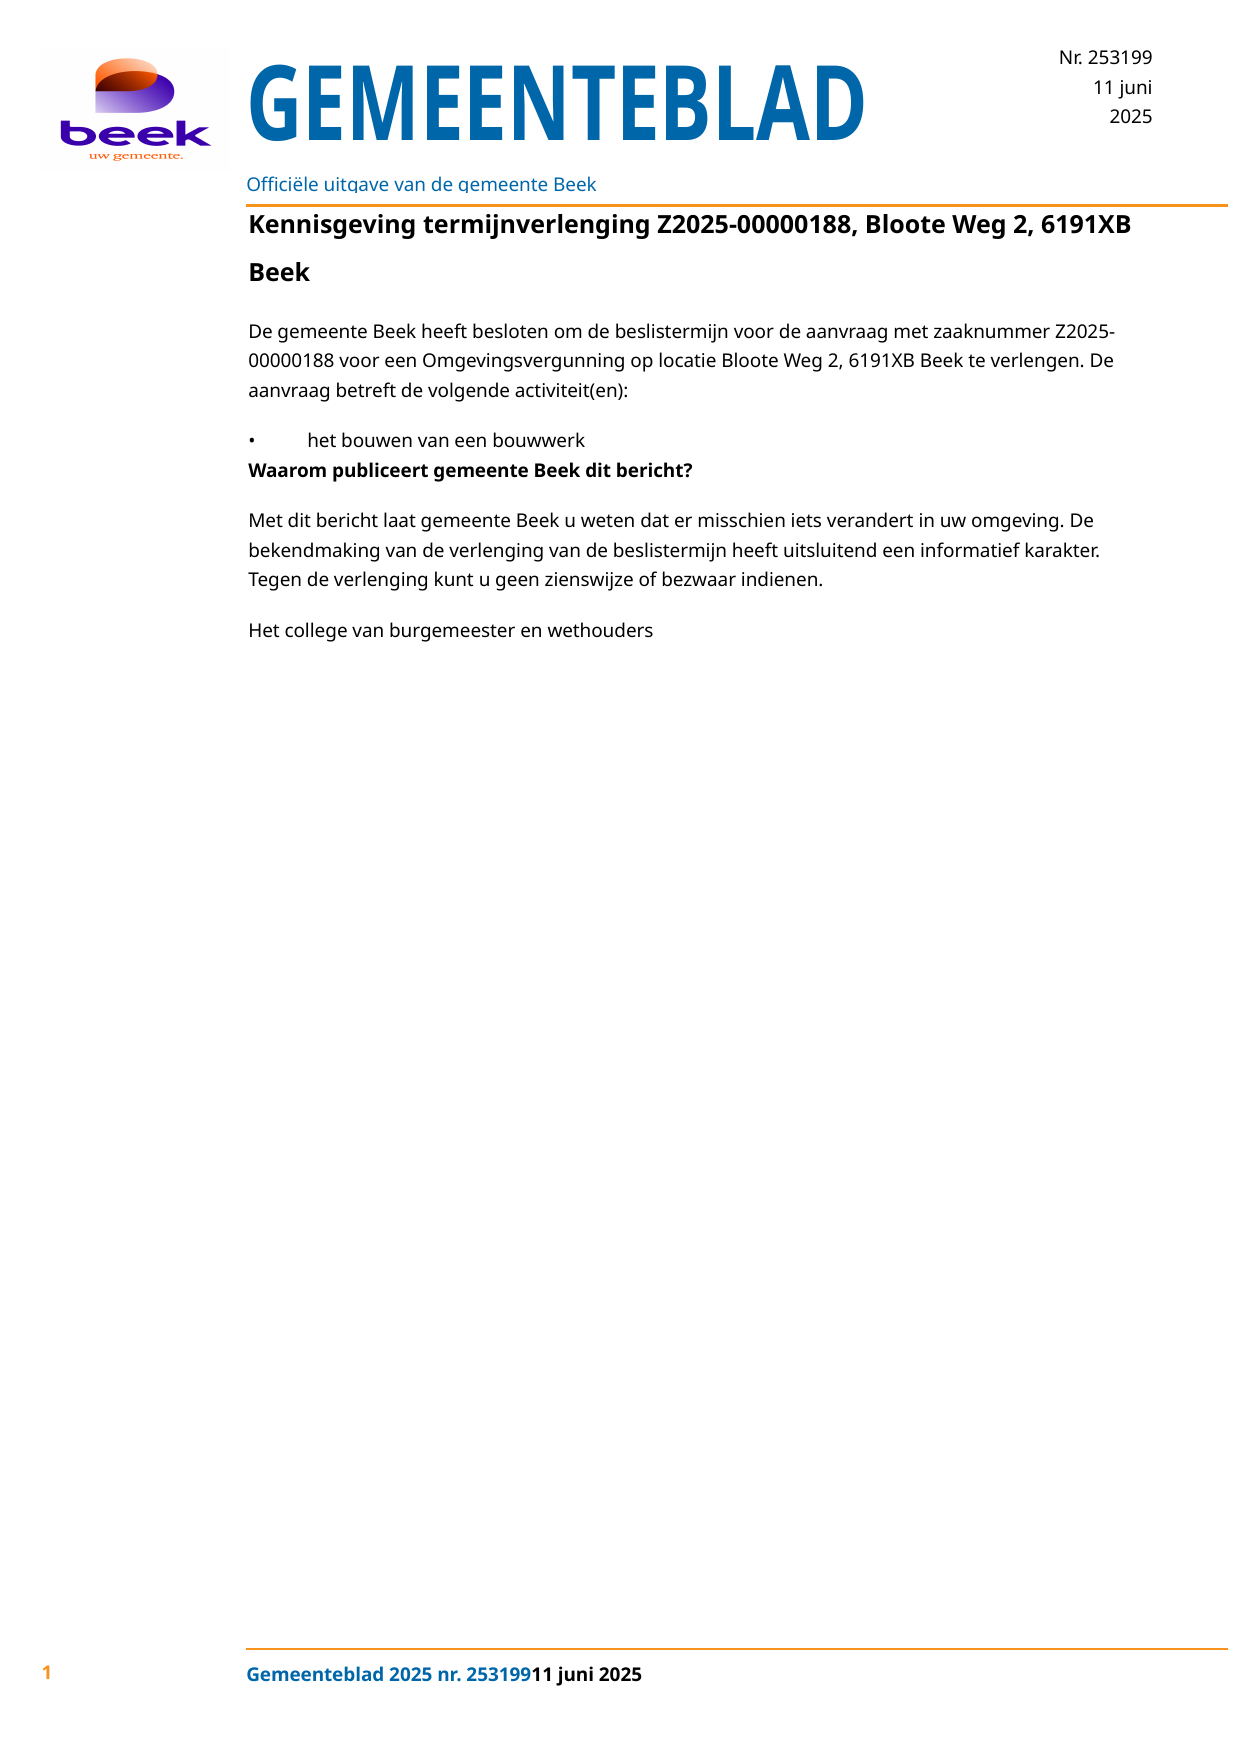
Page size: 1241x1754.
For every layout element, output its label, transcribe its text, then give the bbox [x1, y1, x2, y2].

text Het college van burgemeester en wethouders [248, 617, 1152, 643]
text Met dit bericht laat gemeente Beek u weten dat er misschien iets verandert in uw omgeving. De bekendmaking van de verlenging van de beslistermijn heeft uitsluitend een informatief karakter. Tegen de verlenging kunt u geen zienswijze of bezwaar indienen. [248, 507, 1152, 592]
picture [41, 47, 231, 172]
list het bouwen van een bouwwerk [248, 427, 1152, 453]
text De gemeente Beek heeft besloten om de beslistermijn voor de aanvraag met zaaknummer Z2025-00000188 voor een Omgevingsvergunning op locatie Bloote Weg 2, 6191XB Beek te verlengen. De aanvraag betreft de volgende activiteit(en): [248, 318, 1152, 403]
text Kennisgeving termijnverlenging Z2025-00000188, Bloote Weg 2, 6191XB Beek [248, 207, 1152, 288]
text Waarom publiceert gemeente Beek dit bericht? [248, 457, 1152, 483]
